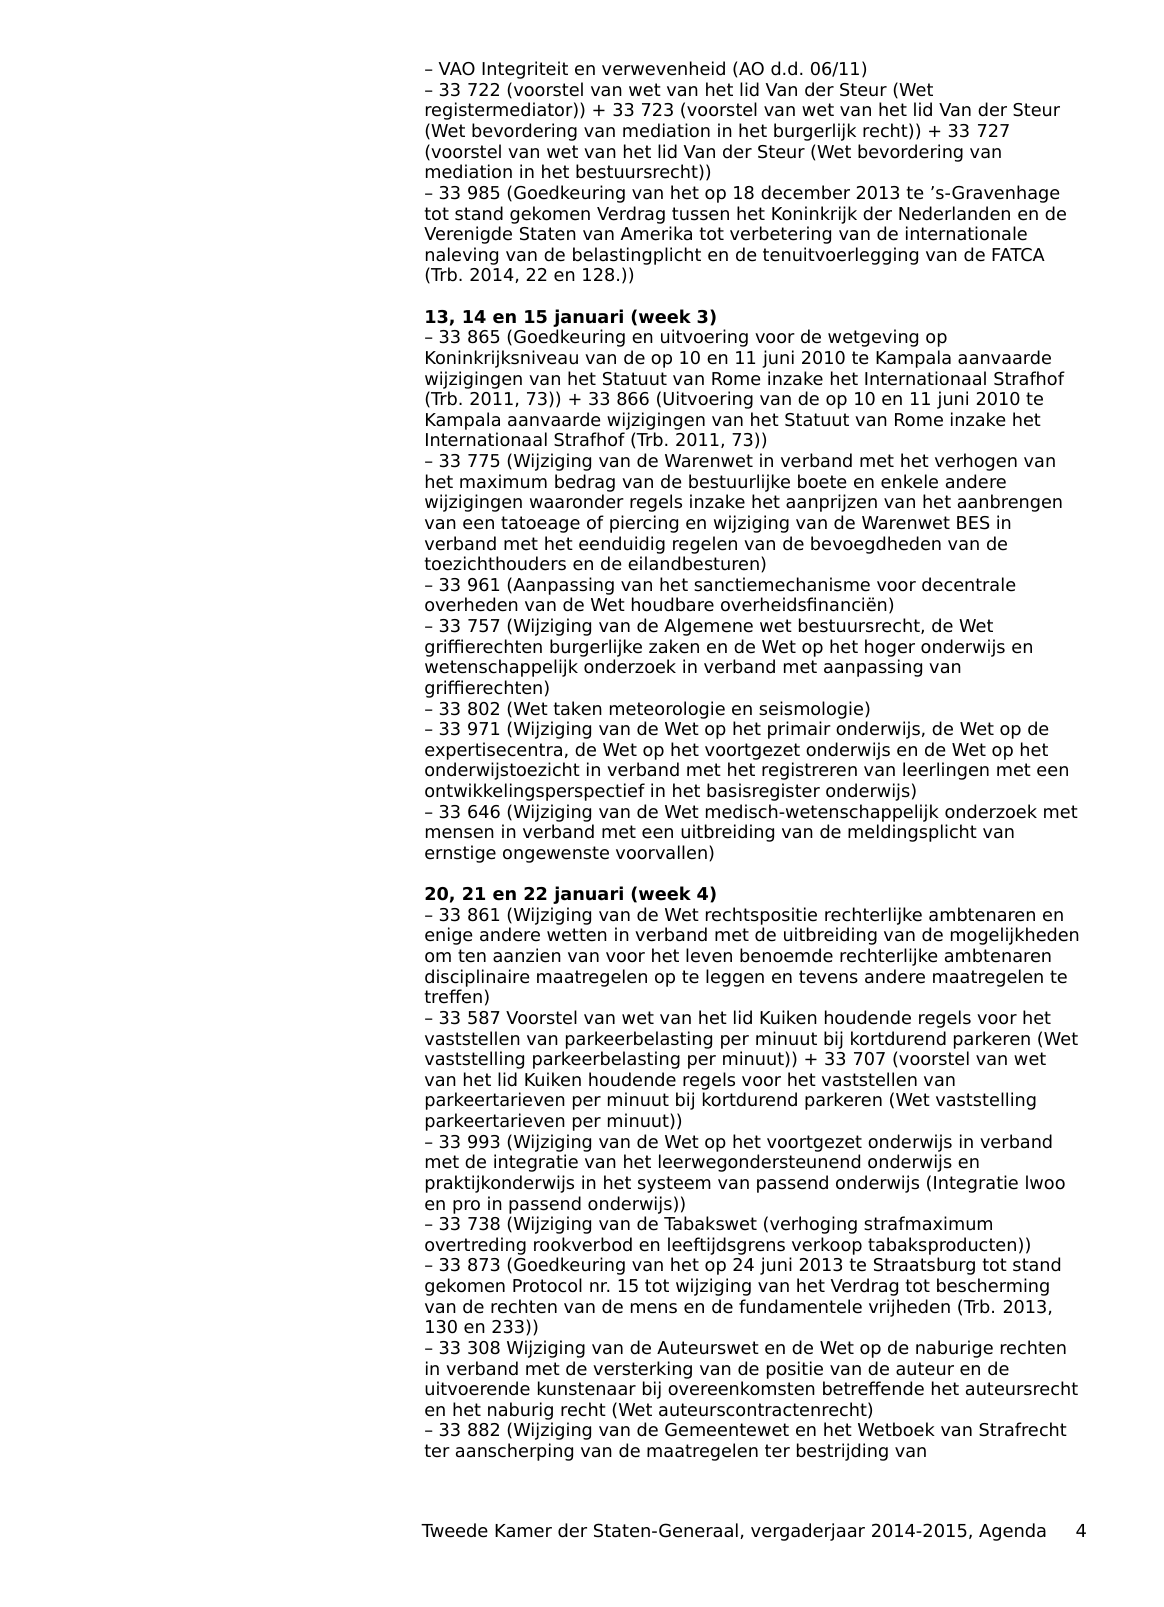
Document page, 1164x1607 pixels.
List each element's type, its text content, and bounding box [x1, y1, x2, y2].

table_cell – 33 802 (Wet taken meteorologie en seismologie) [418, 699, 1087, 719]
table_cell – 33 722 (voorstel van wet van het lid Van der Steur (Wet registermediator)) + 33 723 (voorstel van wet van het lid Van der Steur (Wet bevordering van mediation in het burgerlijk recht)) + 33 727 (voorstel van wet van het lid Van der Steur (Wet bevordering van mediation in het bestuursrecht)) [418, 80, 1087, 183]
table_cell – 33 775 (Wijziging van de Warenwet in verband met het verhogen van het maximum bedrag van de bestuurlijke boete en enkele andere wijzigingen waaronder regels inzake het aanprijzen van het aanbrengen van een tatoeage of piercing en wijziging van de Warenwet BES in verband met het eenduidig regelen van de bevoegdheden van de toezichthouders en de eilandbesturen) [418, 451, 1087, 575]
table_cell – 33 873 (Goedkeuring van het op 24 juni 2013 te Straatsburg tot stand gekomen Protocol nr. 15 tot wijziging van het Verdrag tot bescherming van de rechten van de mens en de fundamentele vrijheden (Trb. 2013, 130 en 233)) [418, 1255, 1087, 1338]
table_cell – 33 882 (Wijziging van de Gemeentewet en het Wetboek van Strafrecht ter aanscherping van de maatregelen ter bestrijding van [418, 1420, 1087, 1462]
table_cell [77, 80, 401, 183]
table_cell – 33 646 (Wijziging van de Wet medisch-wetenschappelijk onderzoek met mensen in verband met een uitbreiding van de meldingsplicht van ernstige ongewenste voorvallen) [418, 802, 1087, 863]
table_cell [401, 884, 418, 905]
table_cell [77, 451, 401, 575]
table_cell [401, 286, 418, 307]
table_cell – 33 587 Voorstel van wet van het lid Kuiken houdende regels voor het vaststellen van parkeerbelasting per minuut bij kortdurend parkeren (Wet vaststelling parkeerbelasting per minuut)) + 33 707 (voorstel van wet van het lid Kuiken houdende regels voor het vaststellen van parkeertarieven per minuut bij kortdurend parkeren (Wet vaststelling parkeertarieven per minuut)) [418, 1008, 1087, 1132]
table_cell [77, 1338, 401, 1420]
table_cell [401, 905, 418, 1008]
table_cell – 33 985 (Goedkeuring van het op 18 december 2013 te ’s-Gravenhage tot stand gekomen Verdrag tussen het Koninkrijk der Nederlanden en de Verenigde Staten van Amerika tot verbetering van de internationale naleving van de belastingplicht en de tenuitvoerlegging van de FATCA (Trb. 2014, 22 en 128.)) [418, 183, 1087, 286]
table_cell [401, 1420, 418, 1462]
table_cell [401, 616, 418, 698]
table_cell – 33 865 (Goedkeuring en uitvoering voor de wetgeving op Koninkrijksniveau van de op 10 en 11 juni 2010 te Kampala aanvaarde wijzigingen van het Statuut van Rome inzake het Internationaal Strafhof (Trb. 2011, 73)) + 33 866 (Uitvoering van de op 10 en 11 juni 2010 te Kampala aanvaarde wijzigingen van het Statuut van Rome inzake het Internationaal Strafhof (Trb. 2011, 73)) [418, 327, 1087, 451]
table_cell [401, 183, 418, 286]
table_cell [77, 327, 401, 451]
table_cell – 33 971 (Wijziging van de Wet op het primair onderwijs, de Wet op de expertisecentra, de Wet op het voortgezet onderwijs en de Wet op het onderwijstoezicht in verband met het registreren van leerlingen met een ontwikkelingsperspectief in het basisregister onderwijs) [418, 719, 1087, 802]
table_cell – 33 308 Wijziging van de Auteurswet en de Wet op de naburige rechten in verband met de versterking van de positie van de auteur en de uitvoerende kunstenaar bij overeenkomsten betreffende het auteursrecht en het naburig recht (Wet auteurscontractenrecht) [418, 1338, 1087, 1420]
table_cell [77, 616, 401, 698]
table_cell – 33 993 (Wijziging van de Wet op het voortgezet onderwijs in verband met de integratie van het leerwegondersteunend onderwijs en praktijkonderwijs in het systeem van passend onderwijs (Integratie lwoo en pro in passend onderwijs)) [418, 1132, 1087, 1214]
table_cell [401, 575, 418, 616]
table_cell [77, 1255, 401, 1338]
table_cell [77, 183, 401, 286]
table_cell [418, 286, 1087, 307]
table_cell [401, 864, 418, 884]
table_cell [77, 802, 401, 863]
table_cell [77, 286, 401, 307]
table_cell [401, 307, 418, 327]
table_cell [77, 307, 401, 327]
table_cell [401, 59, 418, 80]
table_cell – 33 757 (Wijziging van de Algemene wet bestuursrecht, de Wet griffierechten burgerlijke zaken en de Wet op het hoger onderwijs en wetenschappelijk onderzoek in verband met aanpassing van griffierechten) [418, 616, 1087, 698]
table_cell [401, 719, 418, 802]
table_cell [77, 699, 401, 719]
table_cell [77, 1420, 401, 1462]
table_cell [77, 1132, 401, 1214]
table_cell [401, 1338, 418, 1420]
table_cell [401, 80, 418, 183]
table_cell [401, 802, 418, 863]
table_cell – 33 738 (Wijziging van de Tabakswet (verhoging strafmaximum overtreding rookverbod en leeftijdsgrens verkoop tabaksproducten)) [418, 1214, 1087, 1255]
table_cell [77, 905, 401, 1008]
table_cell [418, 864, 1087, 884]
table_cell [77, 884, 401, 905]
table_cell [77, 575, 401, 616]
table_cell 13, 14 en 15 januari (week 3) [418, 307, 1087, 327]
table_cell – 33 961 (Aanpassing van het sanctiemechanisme voor decentrale overheden van de Wet houdbare overheidsfinanciën) [418, 575, 1087, 616]
table_cell [77, 1214, 401, 1255]
table_cell 20, 21 en 22 januari (week 4) [418, 884, 1087, 905]
table_cell [401, 1214, 418, 1255]
table_cell [77, 719, 401, 802]
table_cell [401, 327, 418, 451]
table_cell [77, 864, 401, 884]
table_cell [77, 59, 401, 80]
table_cell [401, 451, 418, 575]
table_cell [401, 699, 418, 719]
table_cell – 33 861 (Wijziging van de Wet rechtspositie rechterlijke ambtenaren en enige andere wetten in verband met de uitbreiding van de mogelijkheden om ten aanzien van voor het leven benoemde rechterlijke ambtenaren disciplinaire maatregelen op te leggen en tevens andere maatregelen te treffen) [418, 905, 1087, 1008]
table_cell [401, 1132, 418, 1214]
table_cell [401, 1008, 418, 1132]
table_cell [401, 1255, 418, 1338]
table_cell [77, 1008, 401, 1132]
table_cell – VAO Integriteit en verwevenheid (AO d.d. 06/11) [418, 59, 1087, 80]
